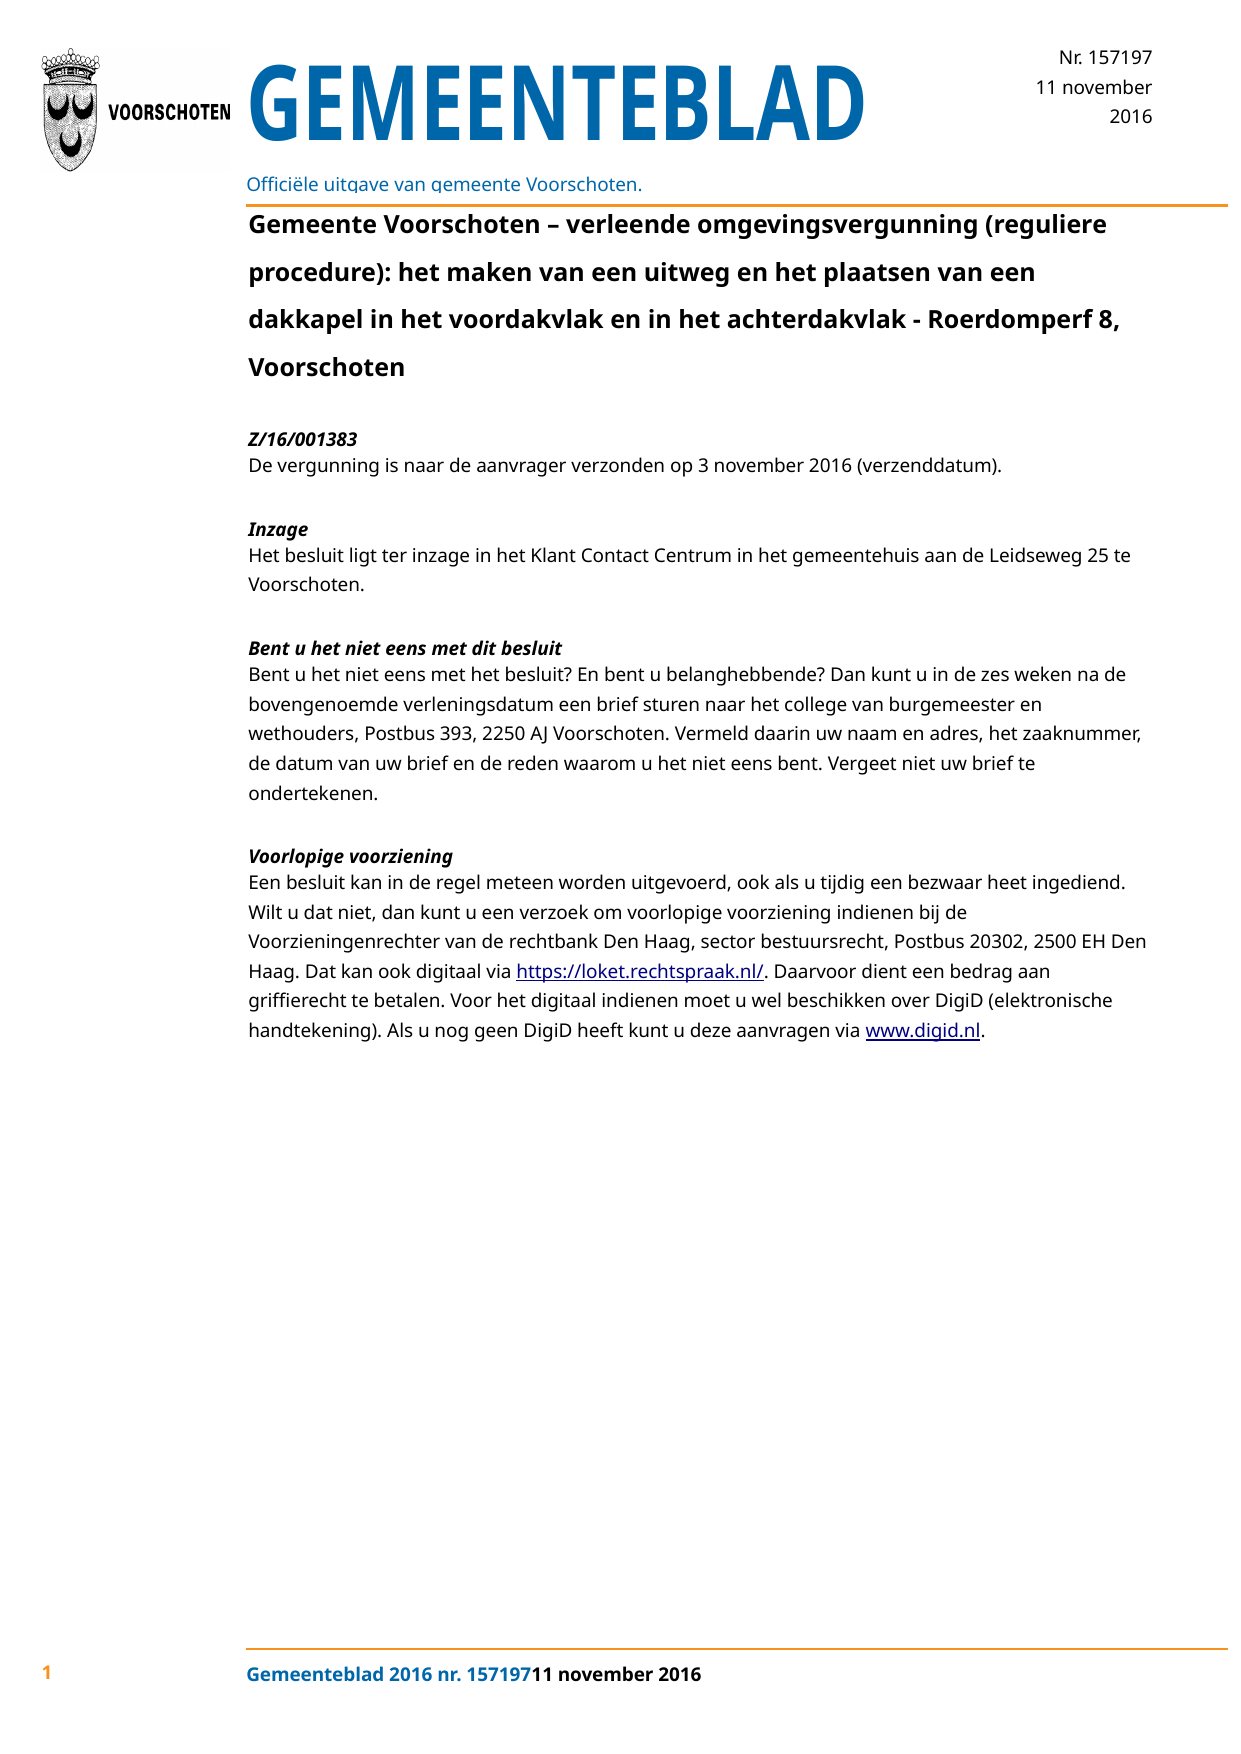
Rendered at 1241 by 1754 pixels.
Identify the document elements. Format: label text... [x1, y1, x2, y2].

text Bent u het niet eens met het besluit? En bent u belanghebbende? Dan kunt u in de zes weken na de bovengenoemde verleningsdatum een brief sturen naar het college van burgemeester en wethouders, Postbus 393, 2250 AJ Voorschoten. Vermeld daarin uw naam en adres, het zaaknummer, de datum van uw brief en de reden waarom u het niet eens bent. Vergeet niet uw brief te ondertekenen. [248, 661, 1152, 805]
text Een besluit kan in de regel meteen worden uitgevoerd, ook als u tijdig een bezwaar heet ingediend. Wilt u dat niet, dan kunt u een verzoek om voorlopige voorziening indienen bij de Voorzieningenrechter van de rechtbank Den Haag, sector bestuursrecht, Postbus 20302, 2500 EH Den Haag. Dat kan ook digitaal via https://loket.rechtspraak.nl/. Daarvoor dient een bedrag aan griffierecht te betalen. Voor het digitaal indienen moet u wel beschikken over DigiD (elektronische handtekening). Als u nog geen DigiD heeft kunt u deze aanvragen via www.digid.nl. [248, 869, 1152, 1043]
text De vergunning is naar de aanvrager verzonden op 3 november 2016 (verzenddatum). [248, 452, 1152, 478]
text Gemeente Voorschoten – verleende omgevingsvergunning (reguliere procedure): het maken van een uitweg en het plaatsen van een dakkapel in het voordakvlak en in het achterdakvlak - Roerdomperf 8, Voorschoten [248, 207, 1152, 384]
text Z/16/001383 [248, 427, 1152, 452]
text Bent u het niet eens met dit besluit [248, 636, 1152, 661]
text Het besluit ligt ter inzage in het Klant Contact Centrum in het gemeentehuis aan de Leidseweg 25 te Voorschoten. [248, 542, 1152, 597]
text Voorlopige voorziening [248, 844, 1152, 869]
picture [41, 47, 231, 172]
text Inzage [248, 516, 1152, 542]
